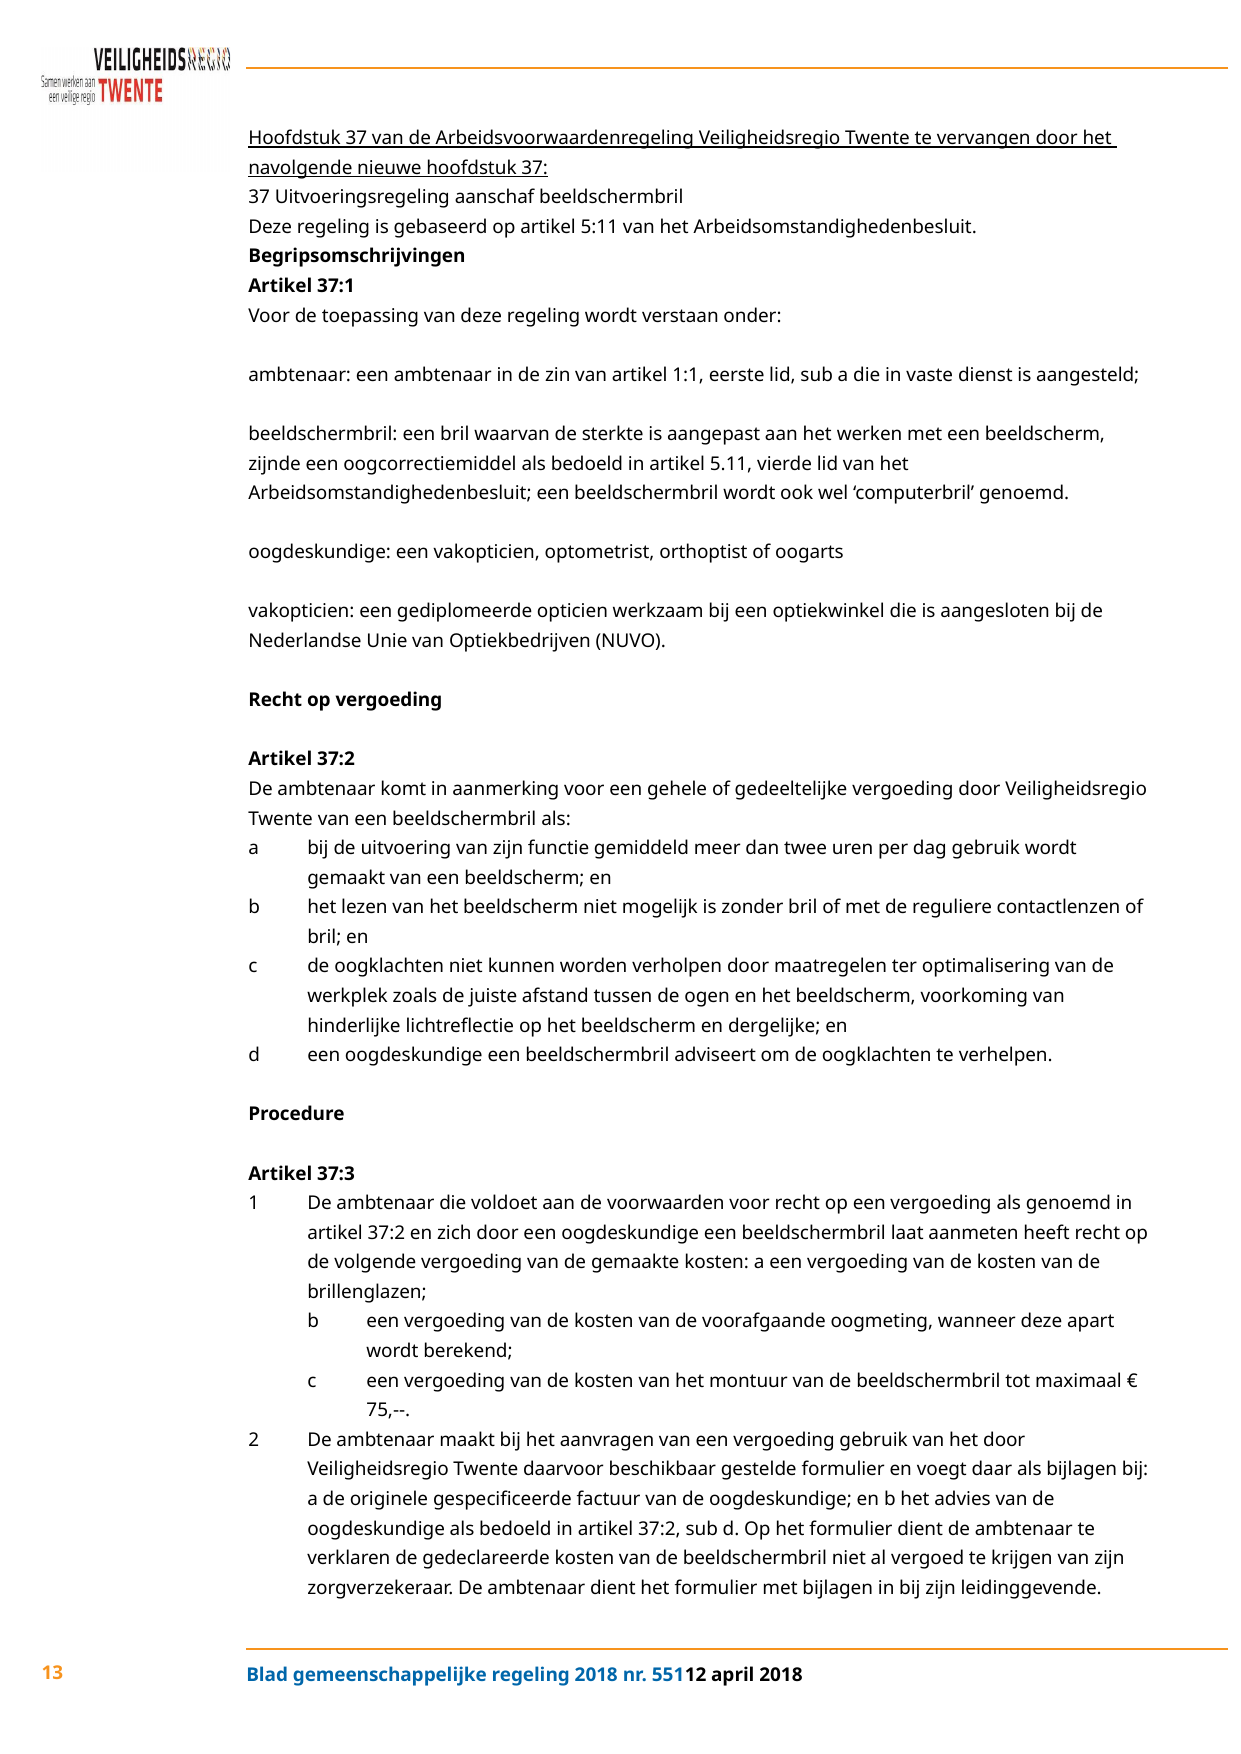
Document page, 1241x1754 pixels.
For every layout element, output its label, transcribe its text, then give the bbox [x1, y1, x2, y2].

text Voor de toepassing van deze regeling wordt verstaan onder: [248, 302, 1152, 328]
list een vergoeding van de kosten van de voorafgaande oogmeting, wanneer deze apart wordt berekend; [307, 1308, 1152, 1363]
picture [41, 47, 231, 172]
text Artikel 37:3 [248, 1160, 1152, 1186]
list De ambtenaar maakt bij het aanvragen van een vergoeding gebruik van het door Veiligheidsregio Twente daarvoor beschikbaar gestelde formulier en voegt daar als bijlagen bij: a de originele gespecificeerde factuur van de oogdeskundige; en b het advies van de oogdeskundige als bedoeld in artikel 37:2, sub d. Op het formulier dient de ambtenaar te verklaren de gedeclareerde kosten van de beeldschermbril niet al vergoed te krijgen van zijn zorgverzekeraar. De ambtenaar dient het formulier met bijlagen in bij zijn leidinggevende. [248, 1426, 1152, 1600]
text De ambtenaar komt in aanmerking voor een gehele of gedeeltelijke vergoeding door Veiligheidsregio Twente van een beeldschermbril als: [248, 775, 1152, 831]
text Begripsomschrijvingen [248, 243, 1152, 268]
text Artikel 37:2 [248, 746, 1152, 771]
text Recht op vergoeding [248, 686, 1152, 712]
list bij de uitvoering van zijn functie gemiddeld meer dan twee uren per dag gebruik wordt gemaakt van een beeldscherm; en [248, 834, 1152, 890]
list het lezen van het beeldscherm niet mogelijk is zonder bril of met de reguliere contactlenzen of bril; en [248, 893, 1152, 949]
list een oogdeskundige een beeldschermbril adviseert om de oogklachten te verhelpen. [248, 1041, 1152, 1067]
text oogdeskundige: een vakopticien, optometrist, orthoptist of oogarts [248, 538, 1152, 564]
list de oogklachten niet kunnen worden verholpen door maatregelen ter optimalisering van de werkplek zoals de juiste afstand tussen de ogen en het beeldscherm, voorkoming van hinderlijke lichtreflectie op het beeldscherm en dergelijke; en [248, 953, 1152, 1038]
text 37 Uitvoeringsregeling aanschaf beeldschermbril [248, 183, 1152, 209]
text Artikel 37:1 [248, 272, 1152, 298]
list een vergoeding van de kosten van het montuur van de beeldschermbril tot maximaal € 75,--. [307, 1367, 1152, 1422]
text beeldschermbril: een bril waarvan de sterkte is aangepast aan het werken met een beeldscherm, zijnde een oogcorrectiemiddel als bedoeld in artikel 5.11, vierde lid van het Arbeidsomstandighedenbesluit; een beeldschermbril wordt ook wel ‘computerbril’ genoemd. [248, 420, 1152, 505]
list De ambtenaar die voldoet aan de voorwaarden voor recht op een vergoeding als genoemd in artikel 37:2 en zich door een oogdeskundige een beeldschermbril laat aanmeten heeft recht op de volgende vergoeding van de gemaakte kosten: a een vergoeding van de kosten van de brillenglazen; [248, 1189, 1152, 1304]
text Hoofdstuk 37 van de Arbeidsvoorwaardenregeling Veiligheidsregio Twente te vervangen door het navolgende nieuwe hoofdstuk 37: [248, 124, 1152, 180]
text Deze regeling is gebaseerd op artikel 5:11 van het Arbeidsomstandighedenbesluit. [248, 213, 1152, 239]
text Procedure [248, 1101, 1152, 1126]
text vakopticien: een gediplomeerde opticien werkzaam bij een optiekwinkel die is aangesloten bij de Nederlandse Unie van Optiekbedrijven (NUVO). [248, 598, 1152, 653]
text ambtenaar: een ambtenaar in de zin van artikel 1:1, eerste lid, sub a die in vaste dienst is aangesteld; [248, 361, 1152, 387]
